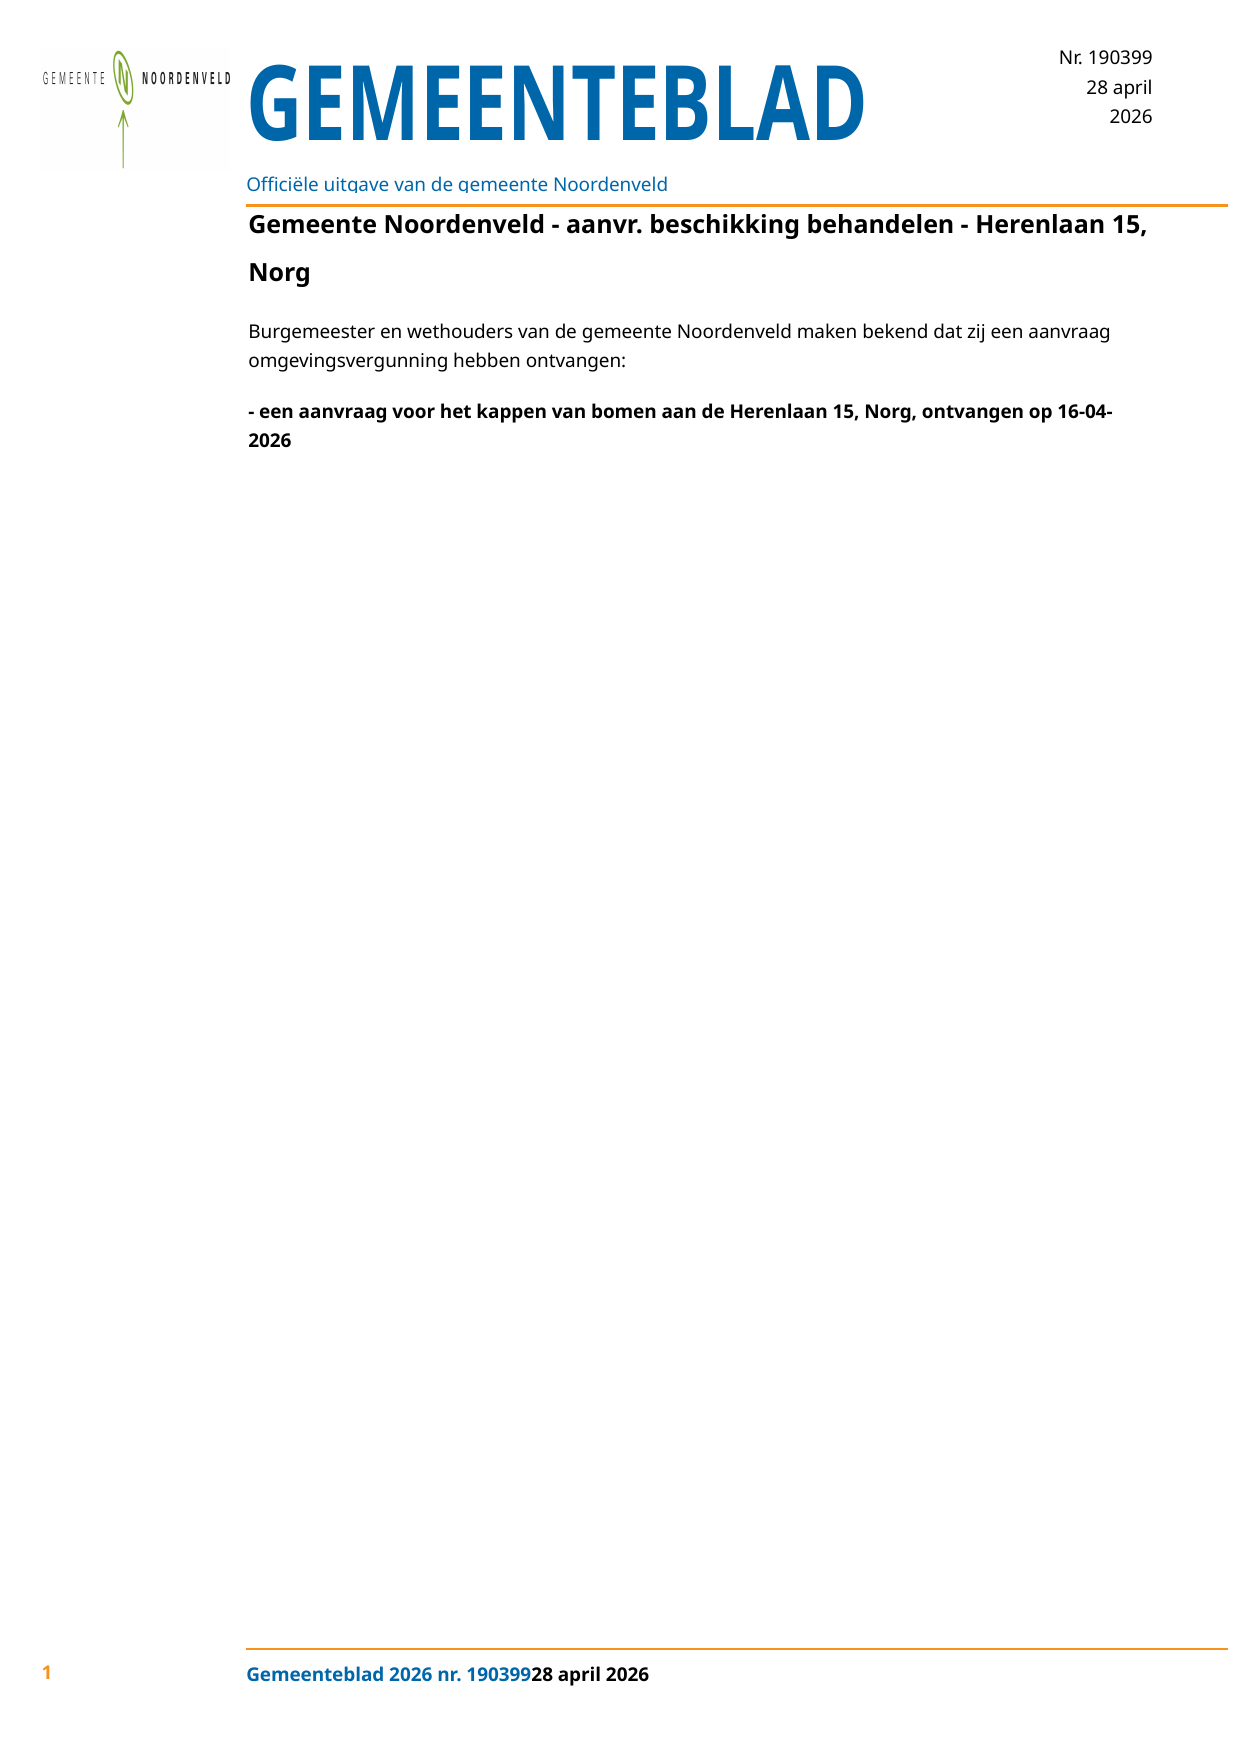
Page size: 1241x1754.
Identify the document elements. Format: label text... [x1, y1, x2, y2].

picture [41, 47, 231, 172]
text - een aanvraag voor het kappen van bomen aan de Herenlaan 15, Norg, ontvangen op 16-04-2026 [248, 398, 1152, 453]
text Gemeente Noordenveld - aanvr. beschikking behandelen - Herenlaan 15, Norg [248, 207, 1152, 288]
text Burgemeester en wethouders van de gemeente Noordenveld maken bekend dat zij een aanvraag omgevingsvergunning hebben ontvangen: [248, 318, 1152, 373]
